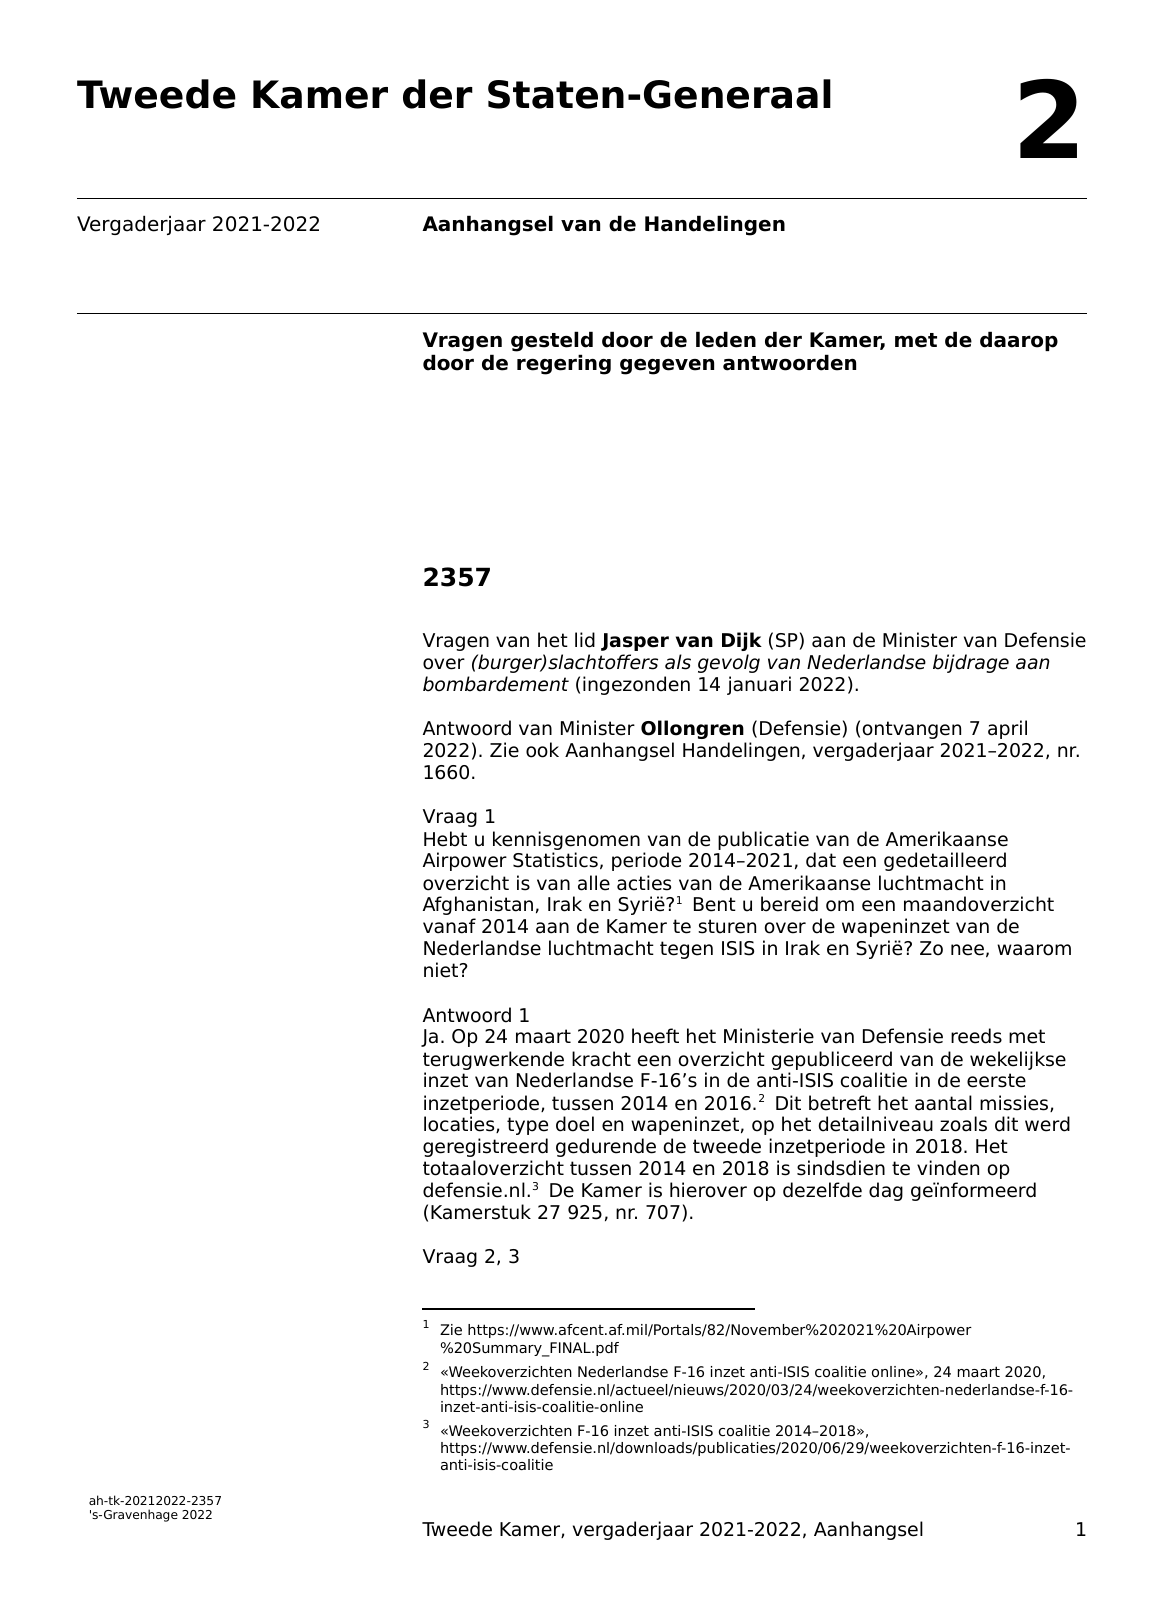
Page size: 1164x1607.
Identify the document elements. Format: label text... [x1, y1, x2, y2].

text Antwoord 1 [422, 1004, 1087, 1026]
text Antwoord van Minister Ollongren (Defensie) (ontvangen 7 april 2022). Zie ook Aanhangsel Handelingen, vergaderjaar 2021–2022, nr. 1660. [422, 718, 1087, 784]
text Zie https://www.afcent.af.mil/Portals/82/November%202021%20Airpower%20Summary_FINAL.pdf [422, 1318, 1087, 1357]
text Hebt u kennisgenomen van de publicatie van de Amerikaanse Airpower Statistics, periode 2014–2021, dat een gedetailleerd overzicht is van alle acties van de Amerikaanse luchtmacht in Afghanistan, Irak en Syrië? Bent u bereid om een maandoverzicht vanaf 2014 aan de Kamer te sturen over de wapeninzet van de Nederlandse luchtmacht tegen ISIS in Irak en Syrië? Zo nee, waarom niet? [422, 828, 1087, 982]
table_cell Vergaderjaar 2021-2022 [77, 199, 422, 313]
text Vragen van het lid Jasper van Dijk (SP) aan de Minister van Defensie over (burger)slachtoffers als gevolg van Nederlandse bijdrage aan bombardement (ingezonden 14 januari 2022). [422, 630, 1087, 696]
text 2357 [422, 563, 1087, 592]
table_header 2 [886, 59, 1087, 198]
text Vraag 2, 3 [422, 1246, 1087, 1268]
table_header Tweede Kamer der Staten-Generaal [77, 59, 886, 198]
text «Weekoverzichten F-16 inzet anti-ISIS coalitie 2014–2018», https://www.defensie.nl/downloads/publicaties/2020/06/29/weekoverzichten-f-16-inzet-anti-isis-coalitie [422, 1418, 1087, 1474]
table_cell [77, 314, 422, 375]
table_cell Vragen gesteld door de leden der Kamer, met de daarop door de regering gegeven antwoorden [422, 314, 1087, 375]
text «Weekoverzichten Nederlandse F-16 inzet anti-ISIS coalitie online», 24 maart 2020, https://www.defensie.nl/actueel/nieuws/2020/03/24/weekoverzichten-nederlandse-f-16-inzet-anti-isis-coalitie-online [422, 1360, 1087, 1416]
text 's-Gravenhage 2022 [88, 1508, 323, 1522]
text ah-tk-20212022-2357 [88, 1494, 323, 1508]
table_cell Aanhangsel van de Handelingen [422, 199, 1087, 313]
text Ja. Op 24 maart 2020 heeft het Ministerie van Defensie reeds met terugwerkende kracht een overzicht gepubliceerd van de wekelijkse inzet van Nederlandse F-16’s in de anti-ISIS coalitie in de eerste inzetperiode, tussen 2014 en 2016. Dit betreft het aantal missies, locaties, type doel en wapeninzet, op het detailniveau zoals dit werd geregistreerd gedurende de tweede inzetperiode in 2018. Het totaaloverzicht tussen 2014 en 2018 is sindsdien te vinden op defensie.nl. De Kamer is hierover op dezelfde dag geïnformeerd (Kamerstuk 27 925, nr. 707). [422, 1026, 1087, 1224]
text Vraag 1 [422, 806, 1087, 828]
